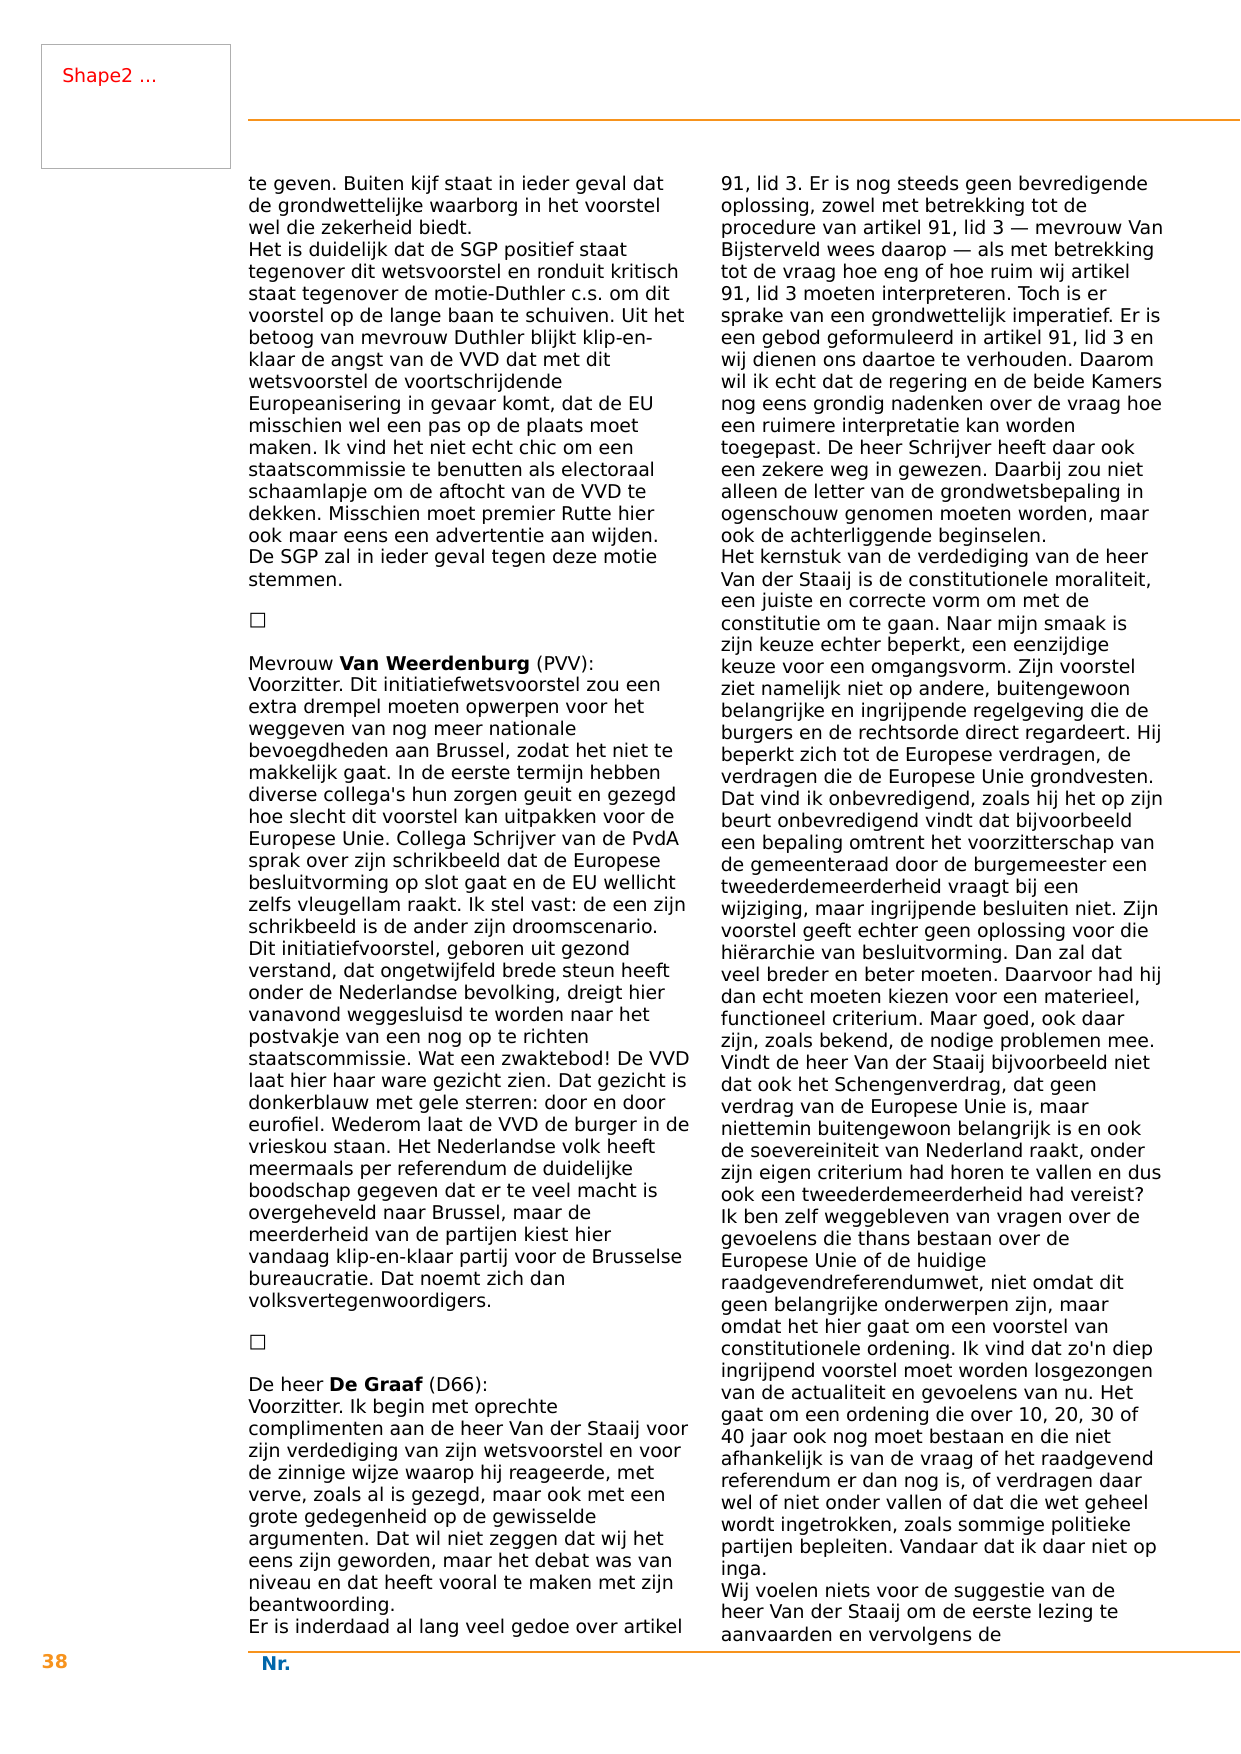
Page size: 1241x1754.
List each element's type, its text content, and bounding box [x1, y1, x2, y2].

text Voorzitter. Dit initiatiefwetsvoorstel zou een extra drempel moeten opwerpen voor het weggeven van nog meer nationale bevoegdheden aan Brussel, zodat het niet te makkelijk gaat. In de eerste termijn hebben diverse collega's hun zorgen geuit en gezegd hoe slecht dit voorstel kan uitpakken voor de Europese Unie. Collega Schrijver van de PvdA sprak over zijn schrikbeeld dat de Europese besluitvorming op slot gaat en de EU wellicht zelfs vleugellam raakt. Ik stel vast: de een zijn schrikbeeld is de ander zijn droomscenario. [248, 674, 691, 938]
text Er is inderdaad al lang veel gedoe over artikel [248, 1616, 691, 1637]
text De heer De Graaf (D66): [248, 1374, 691, 1396]
text Het is duidelijk dat de SGP positief staat tegenover dit wetsvoorstel en ronduit kritisch staat tegenover de motie-Duthler c.s. om dit voorstel op de lange baan te schuiven. Uit het betoog van mevrouw Duthler blijkt klip-en-klaar de angst van de VVD dat met dit wetsvoorstel de voortschrijdende Europeanisering in gevaar komt, dat de EU misschien wel een pas op de plaats moet maken. Ik vind het niet echt chic om een staatscommissie te benutten als electoraal schaamlapje om de aftocht van de VVD te dekken. Misschien moet premier Rutte hier ook maar eens een advertentie aan wijden. De SGP zal in ieder geval tegen deze motie stemmen. [248, 239, 691, 590]
text ⬜ [248, 610, 691, 632]
text 91, lid 3. Er is nog steeds geen bevredigende oplossing, zowel met betrekking tot de procedure van artikel 91, lid 3 — mevrouw Van Bijsterveld wees daarop — als met betrekking tot de vraag hoe eng of hoe ruim wij artikel 91, lid 3 moeten interpreteren. Toch is er sprake van een grondwettelijk imperatief. Er is een gebod geformuleerd in artikel 91, lid 3 en wij dienen ons daartoe te verhouden. Daarom wil ik echt dat de regering en de beide Kamers nog eens grondig nadenken over de vraag hoe een ruimere interpretatie kan worden toegepast. De heer Schrijver heeft daar ook een zekere weg in gewezen. Daarbij zou niet alleen de letter van de grondwetsbepaling in ogenschouw genomen moeten worden, maar ook de achterliggende beginselen. [721, 173, 1163, 546]
text Mevrouw Van Weerdenburg (PVV): [248, 652, 691, 674]
text Voorzitter. Ik begin met oprechte complimenten aan de heer Van der Staaij voor zijn verdediging van zijn wetsvoorstel en voor de zinnige wijze waarop hij reageerde, met verve, zoals al is gezegd, maar ook met een grote gedegenheid op de gewisselde argumenten. Dat wil niet zeggen dat wij het eens zijn geworden, maar het debat was van niveau en dat heeft vooral te maken met zijn beantwoording. [248, 1396, 691, 1616]
text ⬜ [248, 1332, 691, 1354]
text te geven. Buiten kijf staat in ieder geval dat de grondwettelijke waarborg in het voorstel wel die zekerheid biedt. [248, 173, 691, 239]
text Dit initiatiefvoorstel, geboren uit gezond verstand, dat ongetwijfeld brede steun heeft onder de Nederlandse bevolking, dreigt hier vanavond weggesluisd te worden naar het postvakje van een nog op te richten staatscommissie. Wat een zwaktebod! De VVD laat hier haar ware gezicht zien. Dat gezicht is donkerblauw met gele sterren: door en door eurofiel. Wederom laat de VVD de burger in de vrieskou staan. Het Nederlandse volk heeft meermaals per referendum de duidelijke boodschap gegeven dat er te veel macht is overgeheveld naar Brussel, maar de meerderheid van de partijen kiest hier vandaag klip-en-klaar partij voor de Brusselse bureaucratie. Dat noemt zich dan volksvertegenwoordigers. [248, 938, 691, 1312]
text Ik ben zelf weggebleven van vragen over de gevoelens die thans bestaan over de Europese Unie of de huidige raadgevendreferendumwet, niet omdat dit geen belangrijke onderwerpen zijn, maar omdat het hier gaat om een voorstel van constitutionele ordening. Ik vind dat zo'n diep ingrijpend voorstel moet worden losgezongen van de actualiteit en gevoelens van nu. Het gaat om een ordening die over 10, 20, 30 of 40 jaar ook nog moet bestaan en die niet afhankelijk is van de vraag of het raadgevend referendum er dan nog is, of verdragen daar wel of niet onder vallen of dat die wet geheel wordt ingetrokken, zoals sommige politieke partijen bepleiten. Vandaar dat ik daar niet op inga. [721, 1206, 1163, 1579]
text Het kernstuk van de verdediging van de heer Van der Staaij is de constitutionele moraliteit, een juiste en correcte vorm om met de constitutie om te gaan. Naar mijn smaak is zijn keuze echter beperkt, een eenzijdige keuze voor een omgangsvorm. Zijn voorstel ziet namelijk niet op andere, buitengewoon belangrijke en ingrijpende regelgeving die de burgers en de rechtsorde direct regardeert. Hij beperkt zich tot de Europese verdragen, de verdragen die de Europese Unie grondvesten. Dat vind ik onbevredigend, zoals hij het op zijn beurt onbevredigend vindt dat bijvoorbeeld een bepaling omtrent het voorzitterschap van de gemeenteraad door de burgemeester een tweederdemeerderheid vraagt bij een wijziging, maar ingrijpende besluiten niet. Zijn voorstel geeft echter geen oplossing voor die hiërarchie van besluitvorming. Dan zal dat veel breder en beter moeten. Daarvoor had hij dan echt moeten kiezen voor een materieel, functioneel criterium. Maar goed, ook daar zijn, zoals bekend, de nodige problemen mee. Vindt de heer Van der Staaij bijvoorbeeld niet dat ook het Schengenverdrag, dat geen verdrag van de Europese Unie is, maar niettemin buitengewoon belangrijk is en ook de soevereiniteit van Nederland raakt, onder zijn eigen criterium had horen te vallen en dus ook een tweederdemeerderheid had vereist? [721, 546, 1163, 1206]
text Wij voelen niets voor de suggestie van de heer Van der Staaij om de eerste lezing te aanvaarden en vervolgens de [721, 1579, 1163, 1645]
